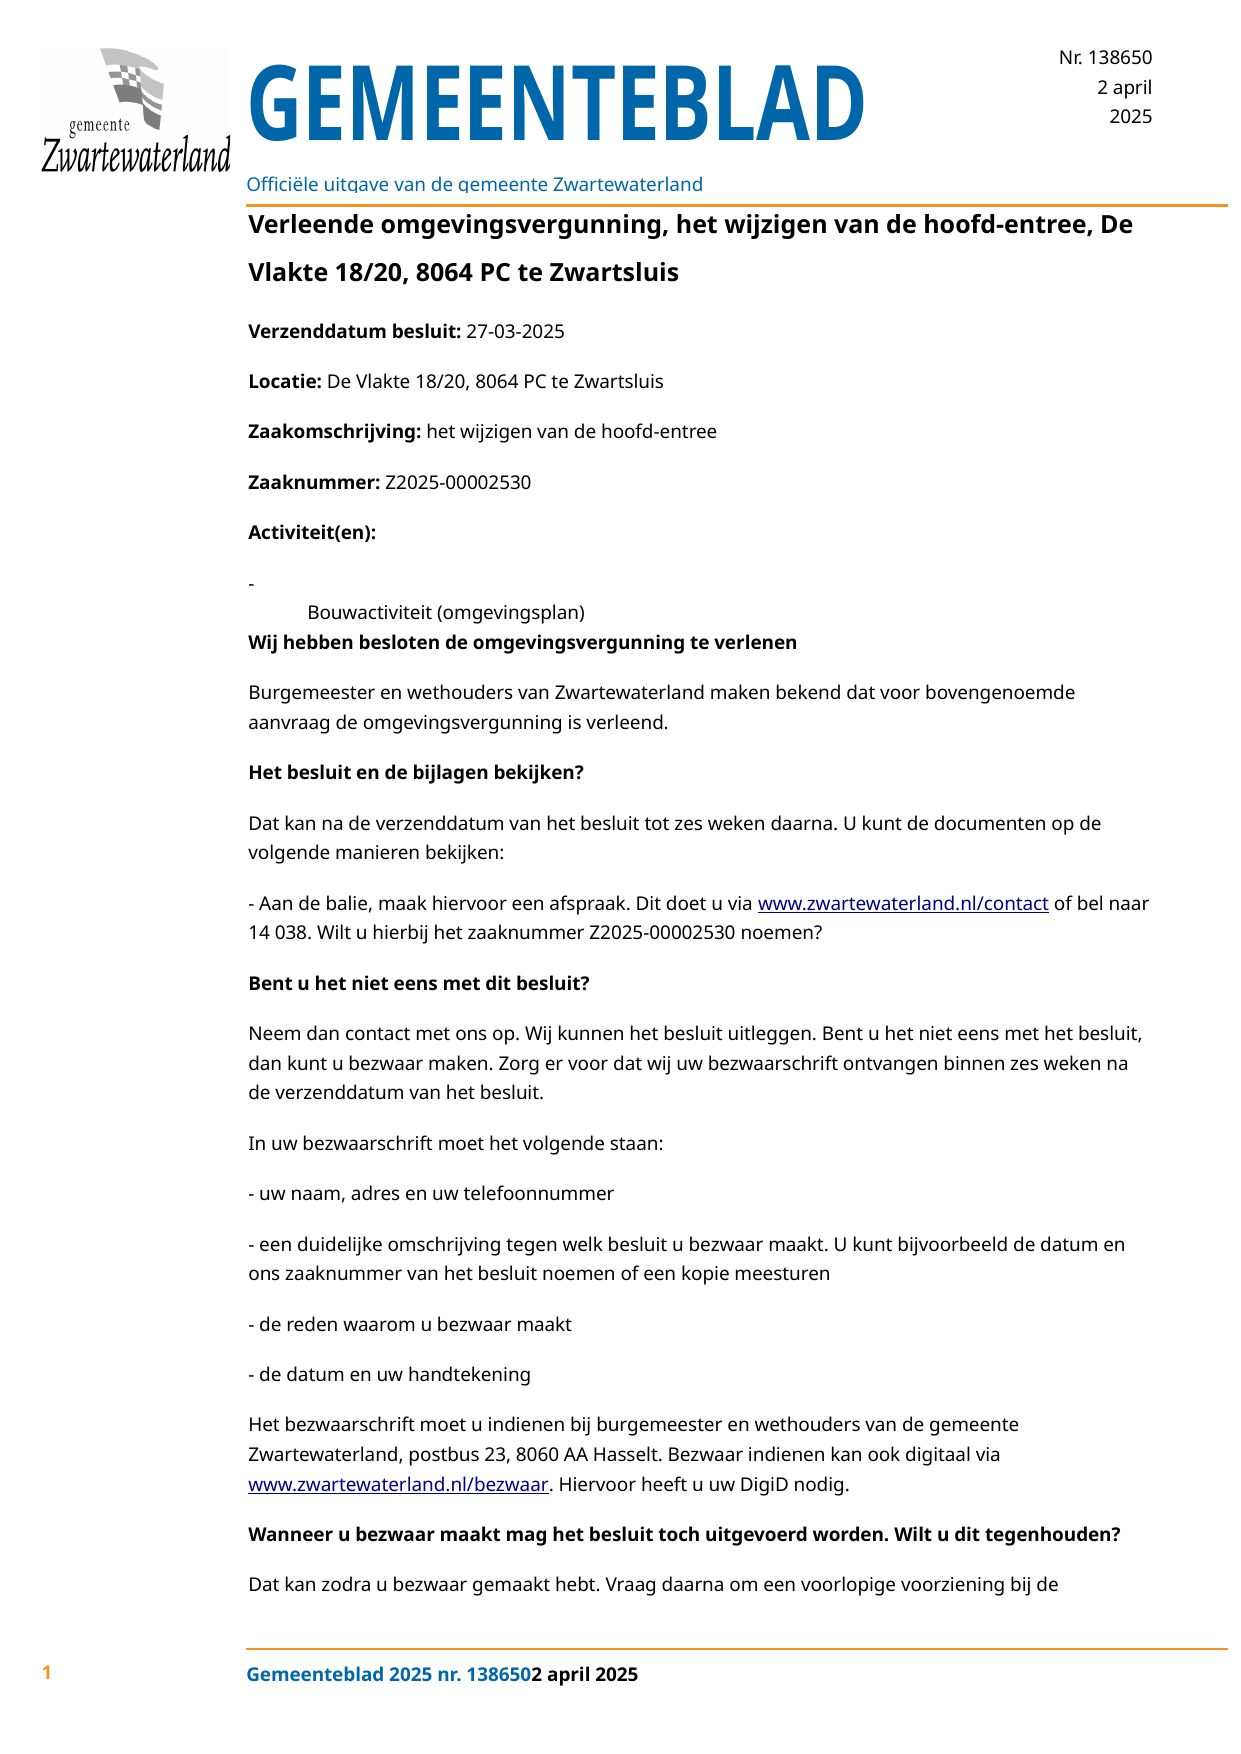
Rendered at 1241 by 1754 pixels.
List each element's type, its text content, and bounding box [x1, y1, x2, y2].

text - een duidelijke omschrijving tegen welk besluit u bezwaar maakt. U kunt bijvoorbeeld de datum en ons zaaknummer van het besluit noemen of een kopie meesturen [248, 1231, 1152, 1286]
text Het bezwaarschrift moet u indienen bij burgemeester en wethouders van de gemeente Zwartewaterland, postbus 23, 8060 AA Hasselt. Bezwaar indienen kan ook digitaal via www.zwartewaterland.nl/bezwaar. Hiervoor heeft u uw DigiD nodig. [248, 1412, 1152, 1497]
text - de reden waarom u bezwaar maakt [248, 1311, 1152, 1337]
text Dat kan zodra u bezwaar gemaakt hebt. Vraag daarna om een voorlopige voorziening bij de [248, 1572, 1152, 1597]
picture [41, 47, 231, 172]
text Wij hebben besloten de omgevingsvergunning te verlenen [248, 629, 1152, 655]
text - Aan de balie, maak hiervoor een afspraak. Dit doet u via www.zwartewaterland.nl/contact of bel naar 14 038. Wilt u hierbij het zaaknummer Z2025-00002530 noemen? [248, 890, 1152, 945]
text Wanneer u bezwaar maakt mag het besluit toch uitgevoerd worden. Wilt u dit tegenhouden? [248, 1521, 1152, 1547]
text Neem dan contact met ons op. Wij kunnen het besluit uitleggen. Bent u het niet eens met het besluit, dan kunt u bezwaar maken. Zorg er voor dat wij uw bezwaarschrift ontvangen binnen zes weken na de verzenddatum van het besluit. [248, 1020, 1152, 1105]
text - uw naam, adres en uw telefoonnummer [248, 1180, 1152, 1206]
text Bent u het niet eens met dit besluit? [248, 970, 1152, 996]
text Verleende omgevingsvergunning, het wijzigen van de hoofd-entree, De Vlakte 18/20, 8064 PC te Zwartsluis [248, 207, 1152, 288]
text - de datum en uw handtekening [248, 1361, 1152, 1387]
text Het besluit en de bijlagen bekijken? [248, 759, 1152, 785]
text In uw bezwaarschrift moet het volgende staan: [248, 1130, 1152, 1156]
text Burgemeester en wethouders van Zwartewaterland maken bekend dat voor bovengenoemde aanvraag de omgevingsvergunning is verleend. [248, 679, 1152, 735]
text Zaakomschrijving: het wijzigen van de hoofd-entree [248, 419, 1152, 444]
text Activiteit(en): [248, 519, 1152, 545]
text Locatie: De Vlakte 18/20, 8064 PC te Zwartsluis [248, 368, 1152, 394]
list Bouwactiviteit (omgevingsplan) [248, 599, 1152, 625]
text Dat kan na de verzenddatum van het besluit tot zes weken daarna. U kunt de documenten op de volgende manieren bekijken: [248, 810, 1152, 865]
text Zaaknummer: Z2025-00002530 [248, 469, 1152, 495]
text Verzenddatum besluit: 27-03-2025 [248, 318, 1152, 344]
